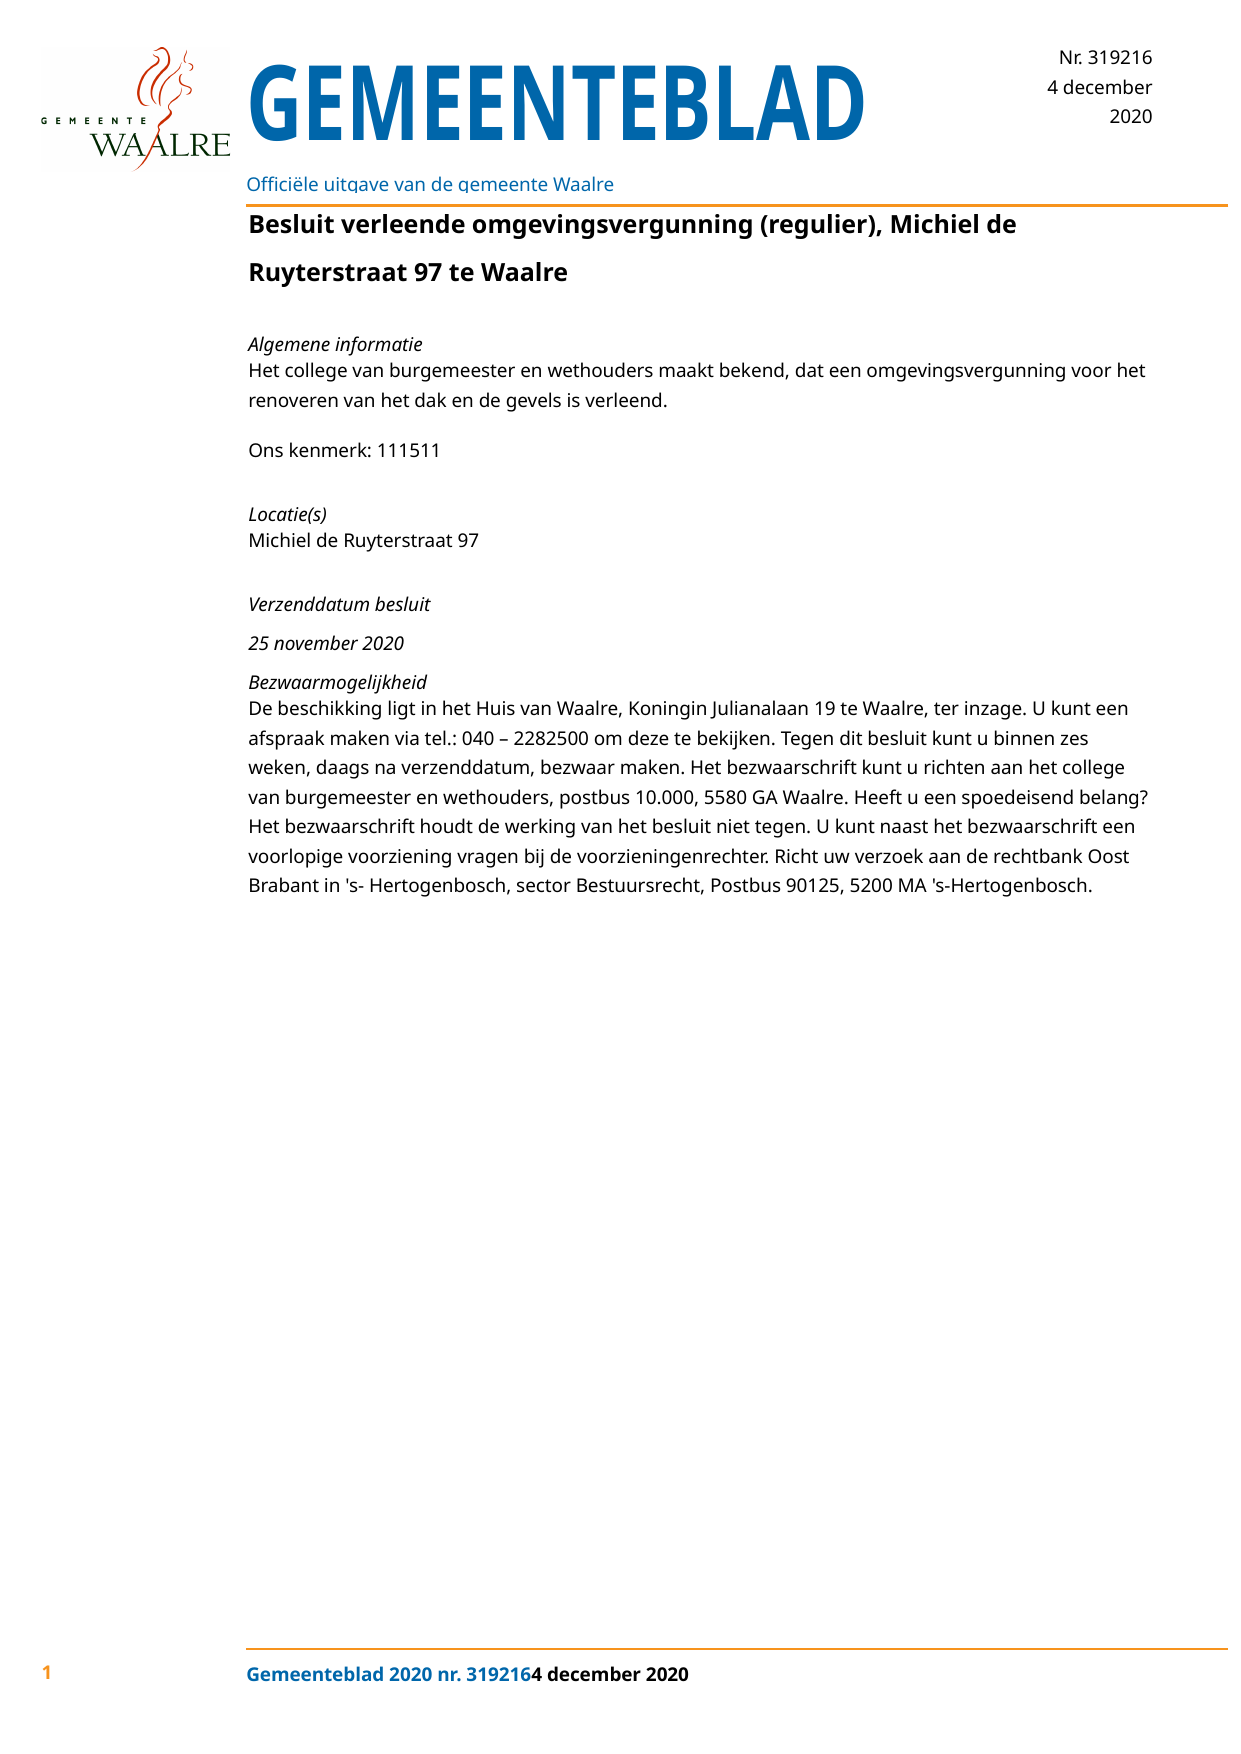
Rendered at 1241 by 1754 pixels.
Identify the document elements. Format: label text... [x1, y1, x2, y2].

text De beschikking ligt in het Huis van Waalre, Koningin Julianalaan 19 te Waalre, ter inzage. U kunt een afspraak maken via tel.: 040 – 2282500 om deze te bekijken. Tegen dit besluit kunt u binnen zes weken, daags na verzenddatum, bezwaar maken. Het bezwaarschrift kunt u richten aan het college van burgemeester en wethouders, postbus 10.000, 5580 GA Waalre. Heeft u een spoedeisend belang? Het bezwaarschrift houdt de werking van het besluit niet tegen. U kunt naast het bezwaarschrift een voorlopige voorziening vragen bij de voorzieningenrechter. Richt uw verzoek aan de rechtbank Oost Brabant in 's- Hertogenbosch, sector Bestuursrecht, Postbus 90125, 5200 MA 's-Hertogenbosch. [248, 695, 1152, 898]
text Bezwaarmogelijkheid [248, 669, 1152, 695]
text Locatie(s) [248, 501, 1152, 527]
text Besluit verleende omgevingsvergunning (regulier), Michiel de Ruyterstraat 97 te Waalre [248, 207, 1152, 288]
text Ons kenmerk: 111511 [248, 437, 1152, 463]
text Michiel de Ruyterstraat 97 [248, 527, 1152, 553]
text Verzenddatum besluit [248, 591, 1152, 617]
text 25 november 2020 [248, 630, 1152, 656]
text Het college van burgemeester en wethouders maakt bekend, dat een omgevingsvergunning voor het renoveren van het dak en de gevels is verleend. [248, 357, 1152, 412]
text Algemene informatie [248, 331, 1152, 357]
picture [41, 47, 231, 172]
